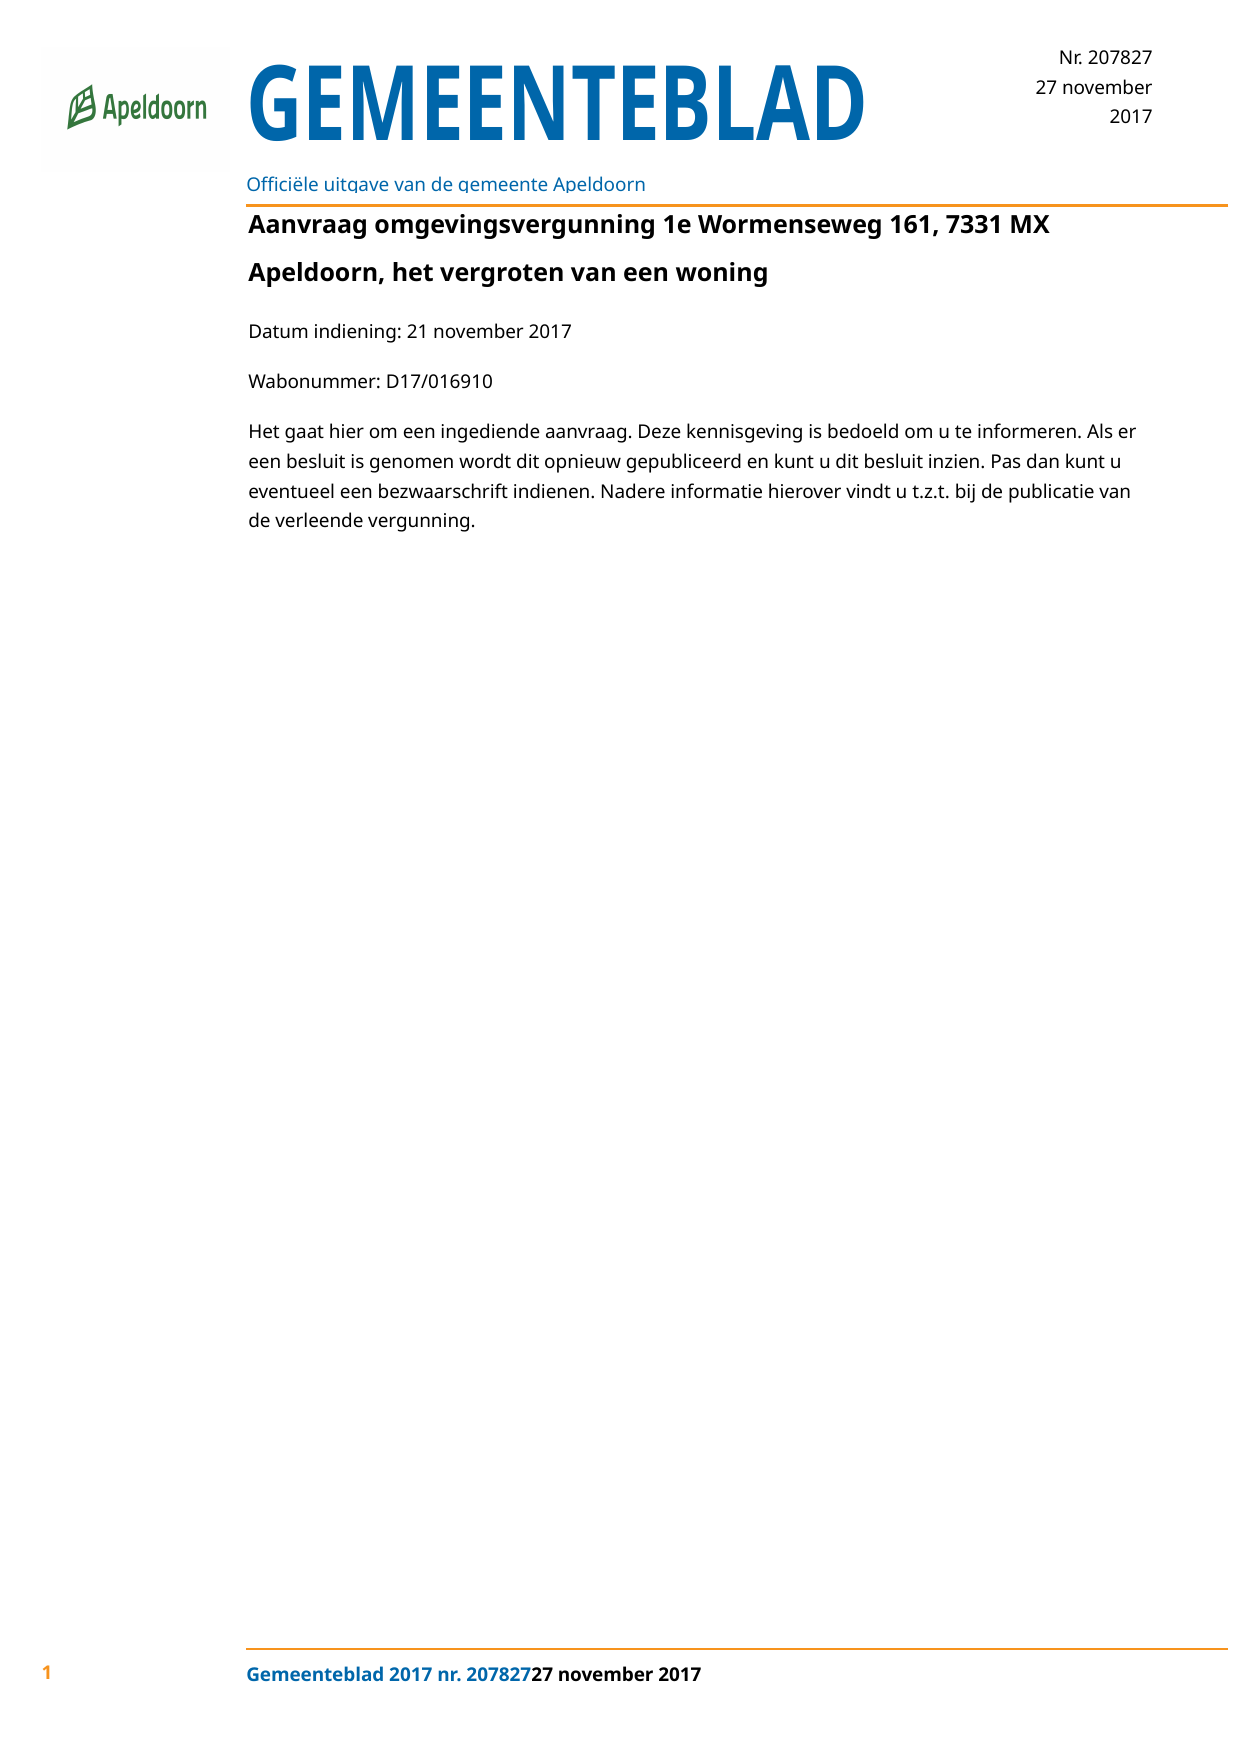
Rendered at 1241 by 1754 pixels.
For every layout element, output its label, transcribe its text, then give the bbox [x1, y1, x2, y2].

text Het gaat hier om een ingediende aanvraag. Deze kennisgeving is bedoeld om u te informeren. Als er een besluit is genomen wordt dit opnieuw gepubliceerd en kunt u dit besluit inzien. Pas dan kunt u eventueel een bezwaarschrift indienen. Nadere informatie hierover vindt u t.z.t. bij de publicatie van de verleende vergunning. [248, 419, 1152, 533]
text Datum indiening: 21 november 2017 [248, 318, 1152, 344]
text Aanvraag omgevingsvergunning 1e Wormenseweg 161, 7331 MX Apeldoorn, het vergroten van een woning [248, 207, 1152, 288]
text Wabonummer: D17/016910 [248, 368, 1152, 394]
picture [41, 47, 231, 172]
